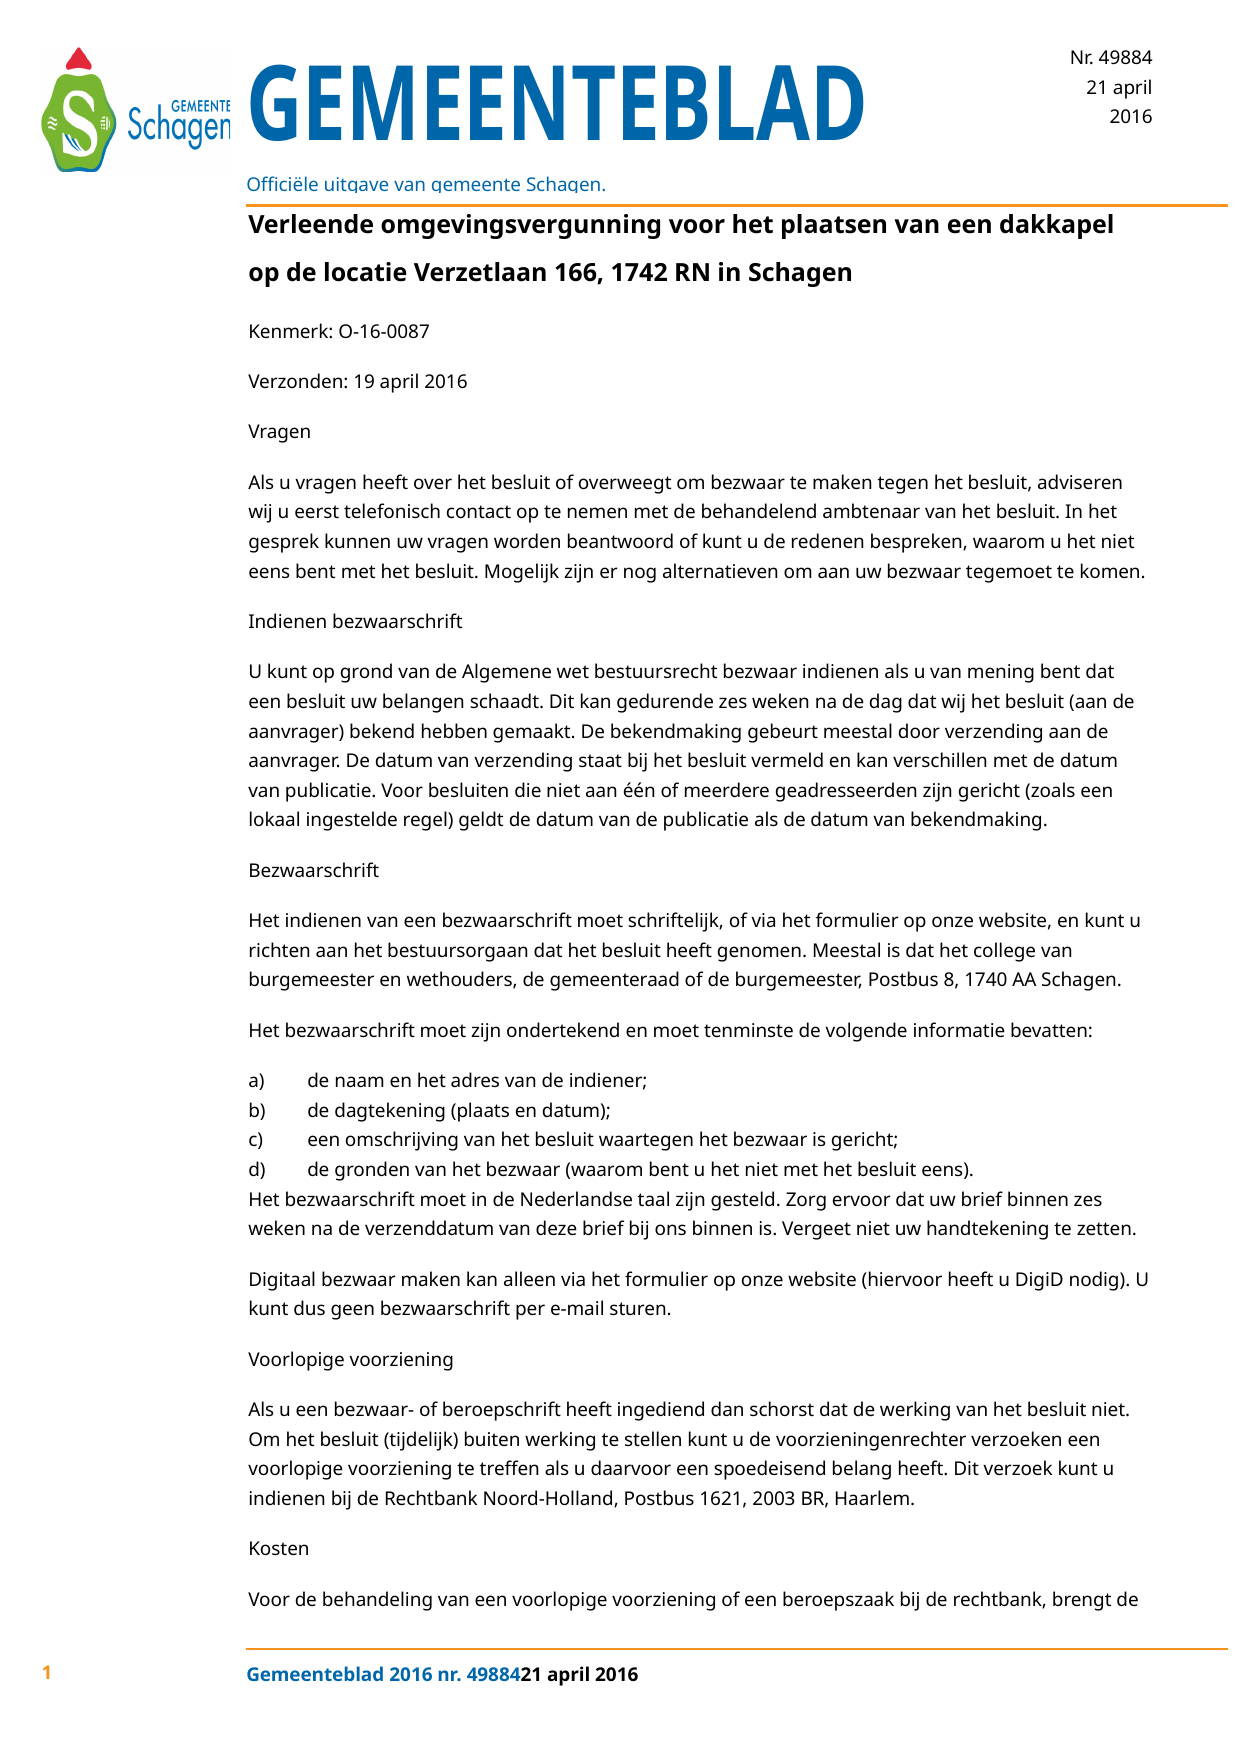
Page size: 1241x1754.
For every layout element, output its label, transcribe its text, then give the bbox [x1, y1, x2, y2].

text Bezwaarschrift [248, 857, 1152, 883]
list de gronden van het bezwaar (waarom bent u het niet met het besluit eens). [248, 1156, 1152, 1182]
text Kosten [248, 1535, 1152, 1561]
text Als u vragen heeft over het besluit of overweegt om bezwaar te maken tegen het besluit, adviseren wij u eerst telefonisch contact op te nemen met de behandelend ambtenaar van het besluit. In het gesprek kunnen uw vragen worden beantwoord of kunt u de redenen bespreken, waarom u het niet eens bent met het besluit. Mogelijk zijn er nog alternatieven om aan uw bezwaar tegemoet te komen. [248, 469, 1152, 584]
text Het bezwaarschrift moet in de Nederlandse taal zijn gesteld. Zorg ervoor dat uw brief binnen zes weken na de verzenddatum van deze brief bij ons binnen is. Vergeet niet uw handtekening te zetten. [248, 1186, 1152, 1241]
text Vragen [248, 419, 1152, 444]
text Verzonden: 19 april 2016 [248, 368, 1152, 394]
text Verleende omgevingsvergunning voor het plaatsen van een dakkapel op de locatie Verzetlaan 166, 1742 RN in Schagen [248, 207, 1152, 288]
text Indienen bezwaarschrift [248, 608, 1152, 634]
text Het indienen van een bezwaarschrift moet schriftelijk, of via het formulier op onze website, en kunt u richten aan het bestuursorgaan dat het besluit heeft genomen. Meestal is dat het college van burgemeester en wethouders, de gemeenteraad of de burgemeester, Postbus 8, 1740 AA Schagen. [248, 907, 1152, 992]
text U kunt op grond van de Algemene wet bestuursrecht bezwaar indienen als u van mening bent dat een besluit uw belangen schaadt. Dit kan gedurende zes weken na de dag dat wij het besluit (aan de aanvrager) bekend hebben gemaakt. De bekendmaking gebeurt meestal door verzending aan de aanvrager. De datum van verzending staat bij het besluit vermeld en kan verschillen met de datum van publicatie. Voor besluiten die niet aan één of meerdere geadresseerden zijn gericht (zoals een lokaal ingestelde regel) geldt de datum van de publicatie als de datum van bekendmaking. [248, 659, 1152, 832]
list de dagtekening (plaats en datum); [248, 1097, 1152, 1123]
text Als u een bezwaar- of beroepschrift heeft ingediend dan schorst dat de werking van het besluit niet. Om het besluit (tijdelijk) buiten werking te stellen kunt u de voorzieningenrechter verzoeken een voorlopige voorziening te treffen als u daarvoor een spoedeisend belang heeft. Dit verzoek kunt u indienen bij de Rechtbank Noord-Holland, Postbus 1621, 2003 BR, Haarlem. [248, 1396, 1152, 1511]
text Kenmerk: O-16-0087 [248, 318, 1152, 344]
text Voor de behandeling van een voorlopige voorziening of een beroepszaak bij de rechtbank, brengt de [248, 1586, 1152, 1612]
text Voorlopige voorziening [248, 1346, 1152, 1372]
list de naam en het adres van de indiener; [248, 1067, 1152, 1093]
list een omschrijving van het besluit waartegen het bezwaar is gericht; [248, 1127, 1152, 1152]
picture [41, 47, 231, 172]
text Digitaal bezwaar maken kan alleen via het formulier op onze website (hiervoor heeft u DigiD nodig). U kunt dus geen bezwaarschrift per e-mail sturen. [248, 1266, 1152, 1321]
text Het bezwaarschrift moet zijn ondertekend en moet tenminste de volgende informatie bevatten: [248, 1017, 1152, 1043]
